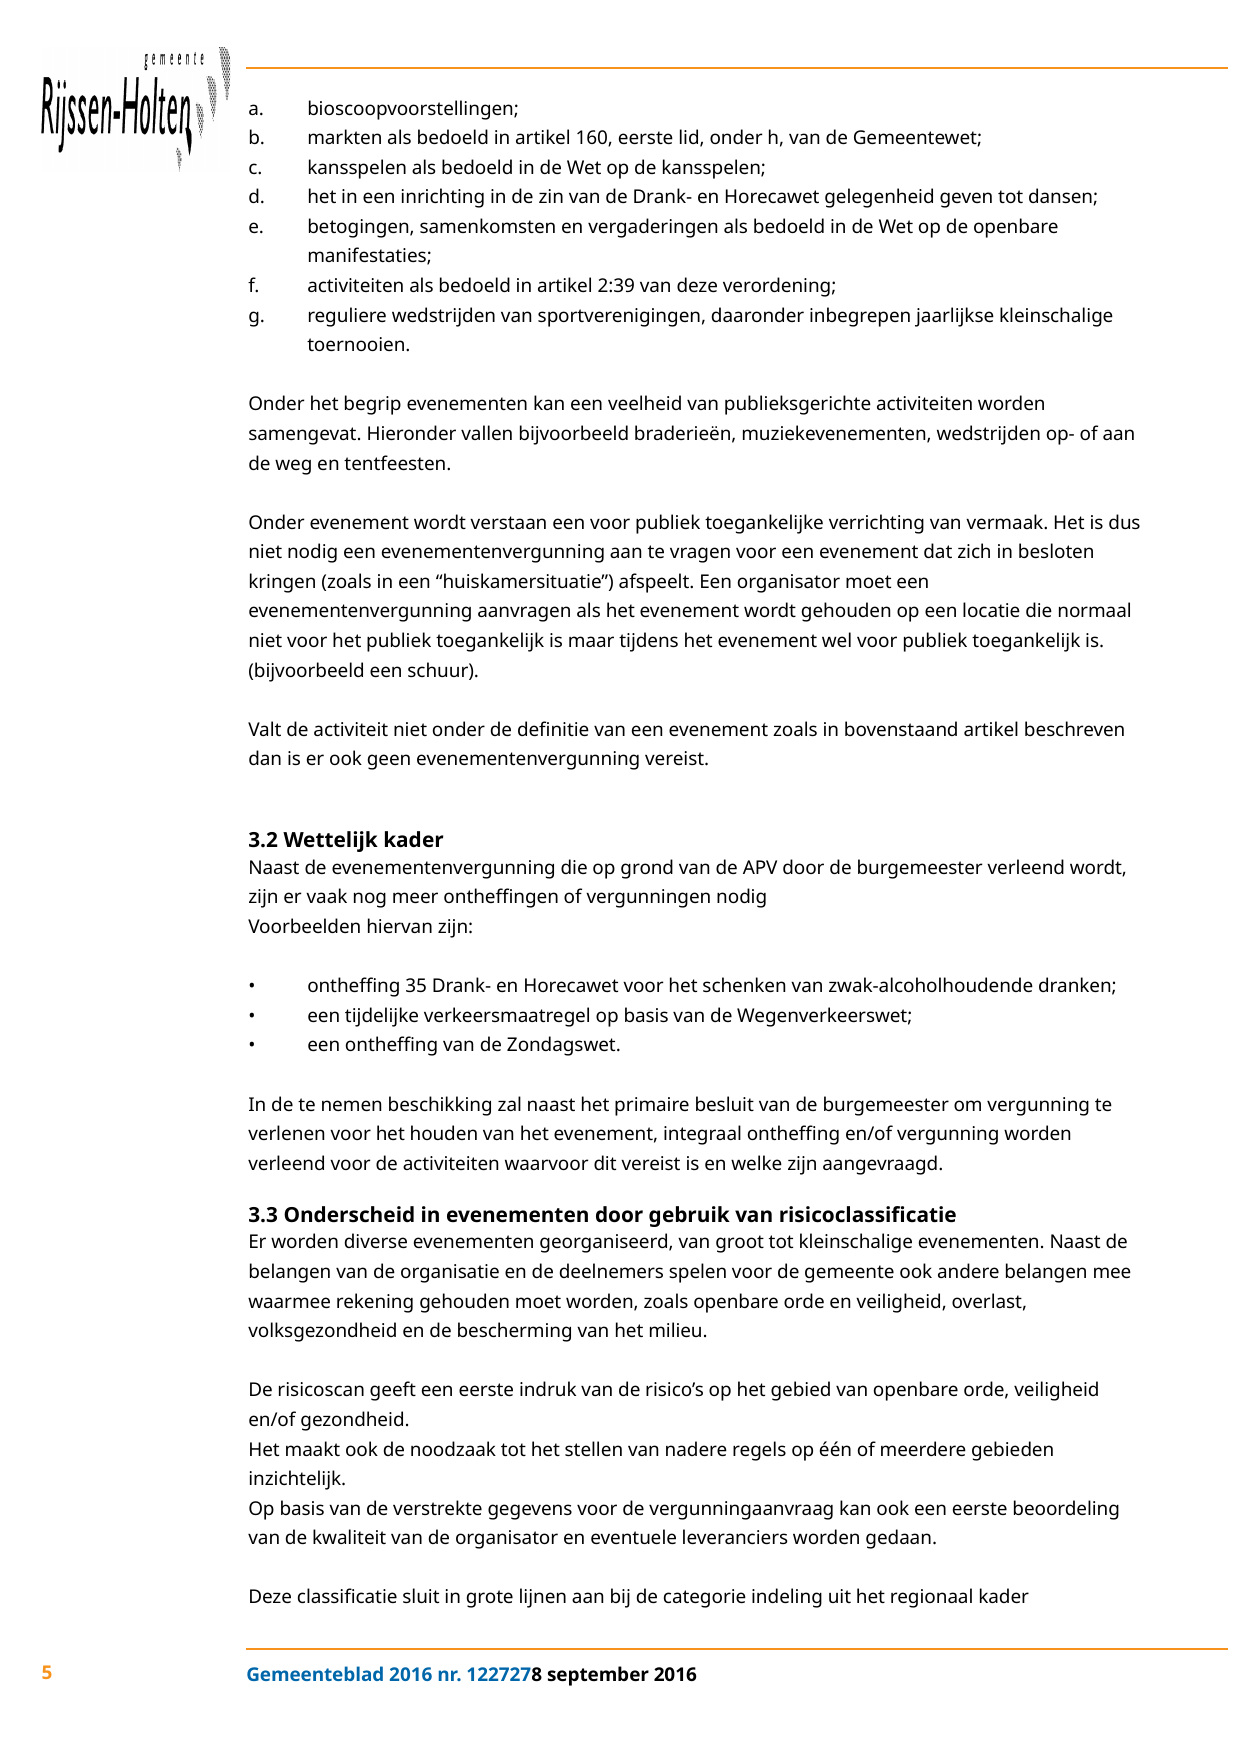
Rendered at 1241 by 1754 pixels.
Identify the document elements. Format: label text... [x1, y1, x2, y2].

list kansspelen als bedoeld in de Wet op de kansspelen; [248, 154, 1152, 180]
list activiteiten als bedoeld in artikel 2:39 van deze verordening; [248, 272, 1152, 298]
list bioscoopvoorstellingen; [248, 95, 1152, 121]
text Onder evenement wordt verstaan een voor publiek toegankelijke verrichting van vermaak. Het is dus niet nodig een evenementenvergunning aan te vragen voor een evenement dat zich in besloten kringen (zoals in een “huiskamersituatie”) afspeelt. Een organisator moet een evenementenvergunning aanvragen als het evenement wordt gehouden op een locatie die normaal niet voor het publiek toegankelijk is maar tijdens het evenement wel voor publiek toegankelijk is. (bijvoorbeeld een schuur). [248, 509, 1152, 683]
text Onder het begrip evenementen kan een veelheid van publieksgerichte activiteiten worden samengevat. Hieronder vallen bijvoorbeeld braderieën, muziekevenementen, wedstrijden op- of aan de weg en tentfeesten. [248, 391, 1152, 476]
text Op basis van de verstrekte gegevens voor de vergunningaanvraag kan ook een eerste beoordeling van de kwaliteit van de organisator en eventuele leveranciers worden gedaan. [248, 1495, 1152, 1550]
text 3.2 Wettelijk kader [248, 826, 1152, 854]
picture [41, 47, 231, 172]
list betogingen, samenkomsten en vergaderingen als bedoeld in de Wet op de openbare manifestaties; [248, 213, 1152, 268]
text Het maakt ook de noodzaak tot het stellen van nadere regels op één of meerdere gebieden inzichtelijk. [248, 1436, 1152, 1491]
text Valt de activiteit niet onder de definitie van een evenement zoals in bovenstaand artikel beschreven dan is er ook geen evenementenvergunning vereist. [248, 716, 1152, 771]
text De risicoscan geeft een eerste indruk van de risico’s op het gebied van openbare orde, veiligheid en/of gezondheid. [248, 1377, 1152, 1432]
text Voorbeelden hiervan zijn: [248, 913, 1152, 939]
text Deze classificatie sluit in grote lijnen aan bij de categorie indeling uit het regionaal kader [248, 1584, 1152, 1609]
list het in een inrichting in de zin van de Drank- en Horecawet gelegenheid geven tot dansen; [248, 183, 1152, 209]
list markten als bedoeld in artikel 160, eerste lid, onder h, van de Gemeentewet; [248, 124, 1152, 150]
text Er worden diverse evenementen georganiseerd, van groot tot kleinschalige evenementen. Naast de belangen van de organisatie en de deelnemers spelen voor de gemeente ook andere belangen mee waarmee rekening gehouden moet worden, zoals openbare orde en veiligheid, overlast, volksgezondheid en de bescherming van het milieu. [248, 1229, 1152, 1343]
list ontheffing 35 Drank- en Horecawet voor het schenken van zwak-alcoholhoudende dranken; [248, 972, 1152, 998]
text 3.3 Onderscheid in evenementen door gebruik van risicoclassificatie [248, 1200, 1152, 1229]
text Naast de evenementenvergunning die op grond van de APV door de burgemeester verleend wordt, zijn er vaak nog meer ontheffingen of vergunningen nodig [248, 854, 1152, 909]
list een ontheffing van de Zondagswet. [248, 1032, 1152, 1057]
list reguliere wedstrijden van sportverenigingen, daaronder inbegrepen jaarlijkse kleinschalige toernooien. [248, 302, 1152, 357]
text In de te nemen beschikking zal naast het primaire besluit van de burgemeester om vergunning te verlenen voor het houden van het evenement, integraal ontheffing en/of vergunning worden verleend voor de activiteiten waarvoor dit vereist is en welke zijn aangevraagd. [248, 1091, 1152, 1176]
list een tijdelijke verkeersmaatregel op basis van de Wegenverkeerswet; [248, 1002, 1152, 1028]
